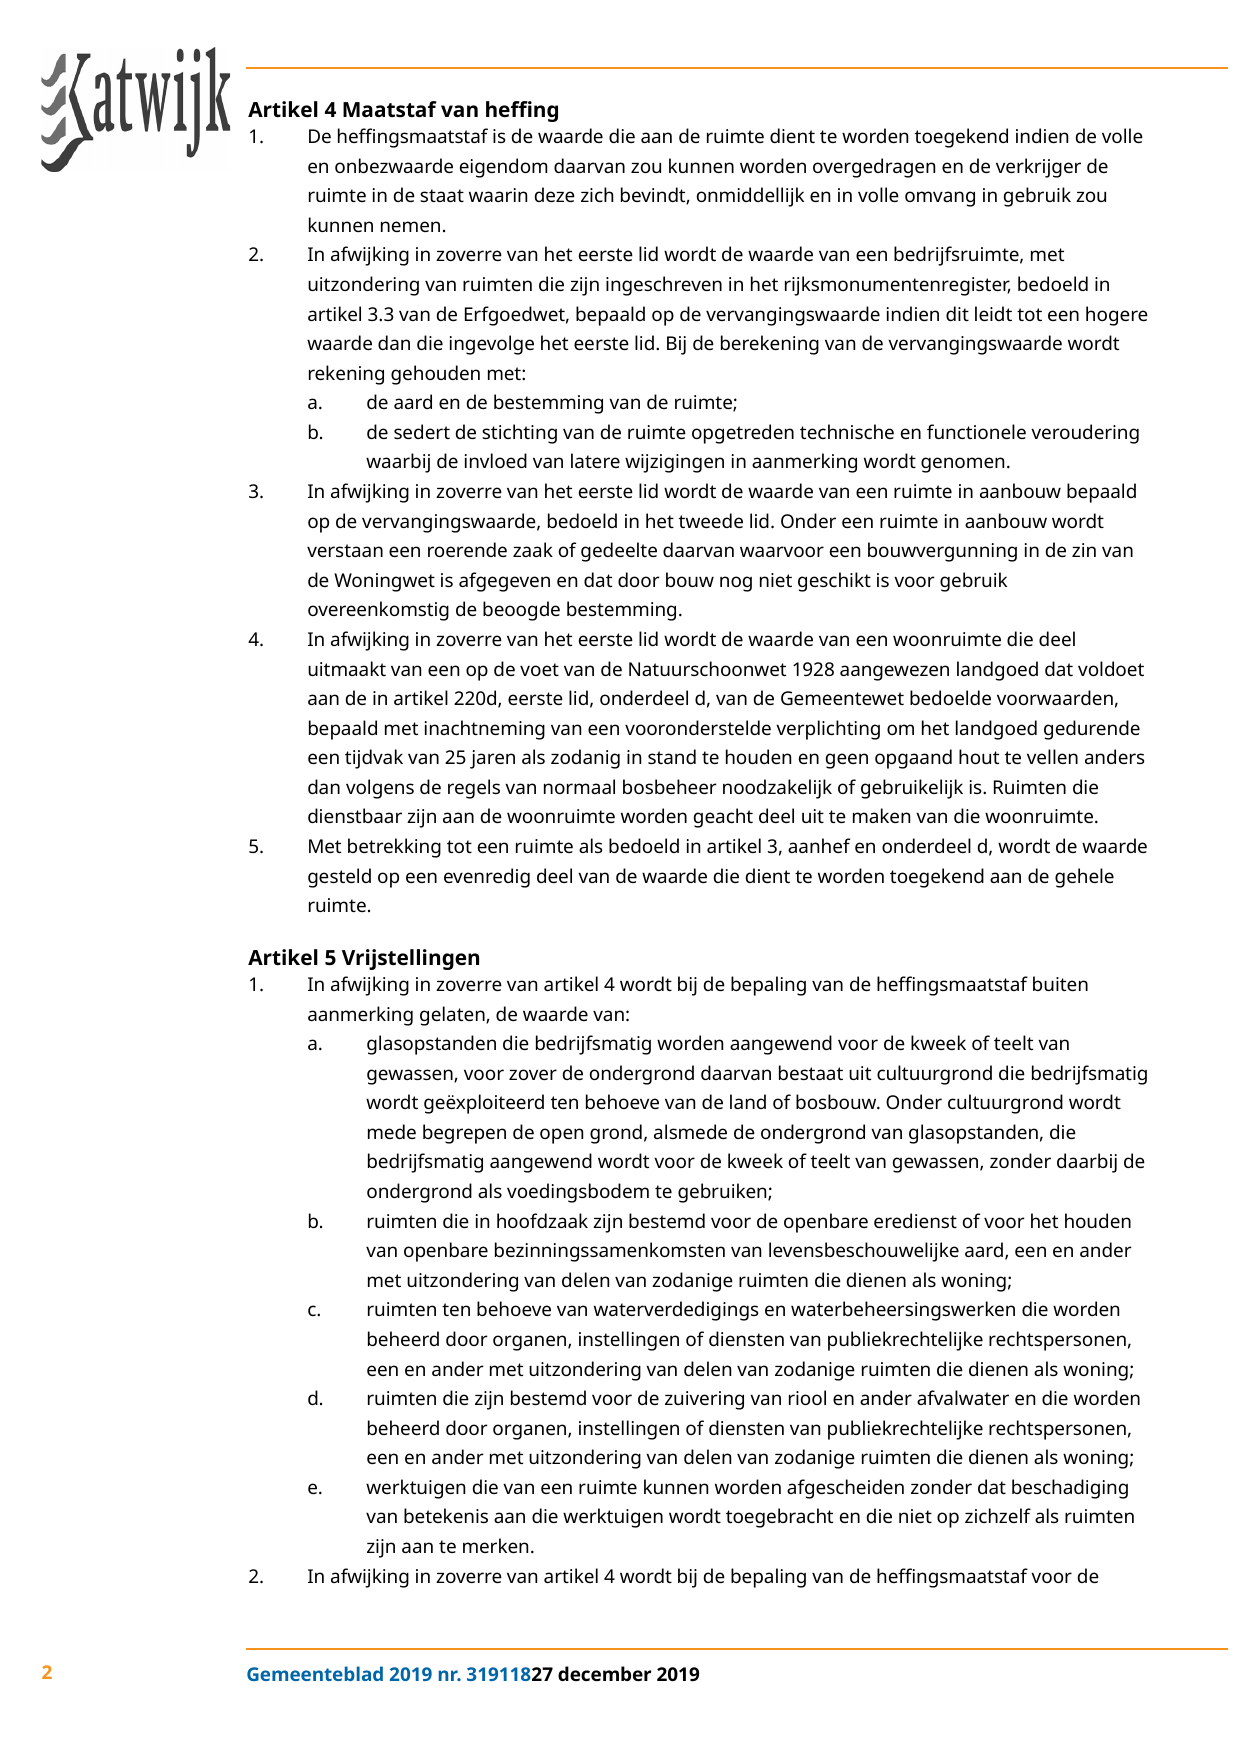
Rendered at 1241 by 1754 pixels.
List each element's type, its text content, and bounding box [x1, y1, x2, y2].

list glasopstanden die bedrijfsmatig worden aangewend voor de kweek of teelt van gewassen, voor zover de ondergrond daarvan bestaat uit cultuurgrond die bedrijfsmatig wordt geëxploiteerd ten behoeve van de land of bosbouw. Onder cultuurgrond wordt mede begrepen de open grond, alsmede de ondergrond van glasopstanden, die bedrijfsmatig aangewend wordt voor de kweek of teelt van gewassen, zonder daarbij de ondergrond als voedingsbodem te gebruiken; [307, 1030, 1152, 1204]
list In afwijking in zoverre van het eerste lid wordt de waarde van een bedrijfsruimte, met uitzondering van ruimten die zijn ingeschreven in het rijksmonumentenregister, bedoeld in artikel 3.3 van de Erfgoedwet, bepaald op de vervangingswaarde indien dit leidt tot een hogere waarde dan die ingevolge het eerste lid. Bij de berekening van de vervangingswaarde wordt rekening gehouden met: [248, 242, 1152, 386]
list ruimten die zijn bestemd voor de zuivering van riool en ander afvalwater en die worden beheerd door organen, instellingen of diensten van publiekrechtelijke rechtspersonen, een en ander met uitzondering van delen van zodanige ruimten die dienen als woning; [307, 1385, 1152, 1470]
list In afwijking in zoverre van het eerste lid wordt de waarde van een woonruimte die deel uitmaakt van een op de voet van de Natuurschoonwet 1928 aangewezen landgoed dat voldoet aan de in artikel 220d, eerste lid, onderdeel d, van de Gemeentewet bedoelde voorwaarden, bepaald met inachtneming van een vooronderstelde verplichting om het landgoed gedurende een tijdvak van 25 jaren als zodanig in stand te houden en geen opgaand hout te vellen anders dan volgens de regels van normaal bosbeheer noodzakelijk of gebruikelijk is. Ruimten die dienstbaar zijn aan de woonruimte worden geacht deel uit te maken van die woonruimte. [248, 626, 1152, 829]
list ruimten die in hoofdzaak zijn bestemd voor de openbare eredienst of voor het houden van openbare bezinningssamenkomsten van levensbeschouwelijke aard, een en ander met uitzondering van delen van zodanige ruimten die dienen als woning; [307, 1208, 1152, 1293]
list In afwijking in zoverre van artikel 4 wordt bij de bepaling van de heffingsmaatstaf voor de [248, 1563, 1152, 1589]
list de aard en de bestemming van de ruimte; [307, 389, 1152, 415]
list de sedert de stichting van de ruimte opgetreden technische en functionele veroudering waarbij de invloed van latere wijzigingen in aanmerking wordt genomen. [307, 419, 1152, 474]
text Artikel 4 Maatstaf van heffing [248, 95, 1152, 123]
picture [41, 47, 231, 172]
text Artikel 5 Vrijstellingen [248, 943, 1152, 971]
list werktuigen die van een ruimte kunnen worden afgescheiden zonder dat beschadiging van betekenis aan die werktuigen wordt toegebracht en die niet op zichzelf als ruimten zijn aan te merken. [307, 1474, 1152, 1559]
list In afwijking in zoverre van artikel 4 wordt bij de bepaling van de heffingsmaatstaf buiten aanmerking gelaten, de waarde van: [248, 971, 1152, 1027]
list De heffingsmaatstaf is de waarde die aan de ruimte dient te worden toegekend indien de volle en onbezwaarde eigendom daarvan zou kunnen worden overgedragen en de verkrijger de ruimte in de staat waarin deze zich bevindt, onmiddellijk en in volle omvang in gebruik zou kunnen nemen. [248, 123, 1152, 238]
list Met betrekking tot een ruimte als bedoeld in artikel 3, aanhef en onderdeel d, wordt de waarde gesteld op een evenredig deel van de waarde die dient te worden toegekend aan de gehele ruimte. [248, 833, 1152, 918]
list In afwijking in zoverre van het eerste lid wordt de waarde van een ruimte in aanbouw bepaald op de vervangingswaarde, bedoeld in het tweede lid. Onder een ruimte in aanbouw wordt verstaan een roerende zaak of gedeelte daarvan waarvoor een bouwvergunning in de zin van de Woningwet is afgegeven en dat door bouw nog niet geschikt is voor gebruik overeenkomstig de beoogde bestemming. [248, 478, 1152, 622]
list ruimten ten behoeve van waterverdedigings en waterbeheersingswerken die worden beheerd door organen, instellingen of diensten van publiekrechtelijke rechtspersonen, een en ander met uitzondering van delen van zodanige ruimten die dienen als woning; [307, 1297, 1152, 1382]
